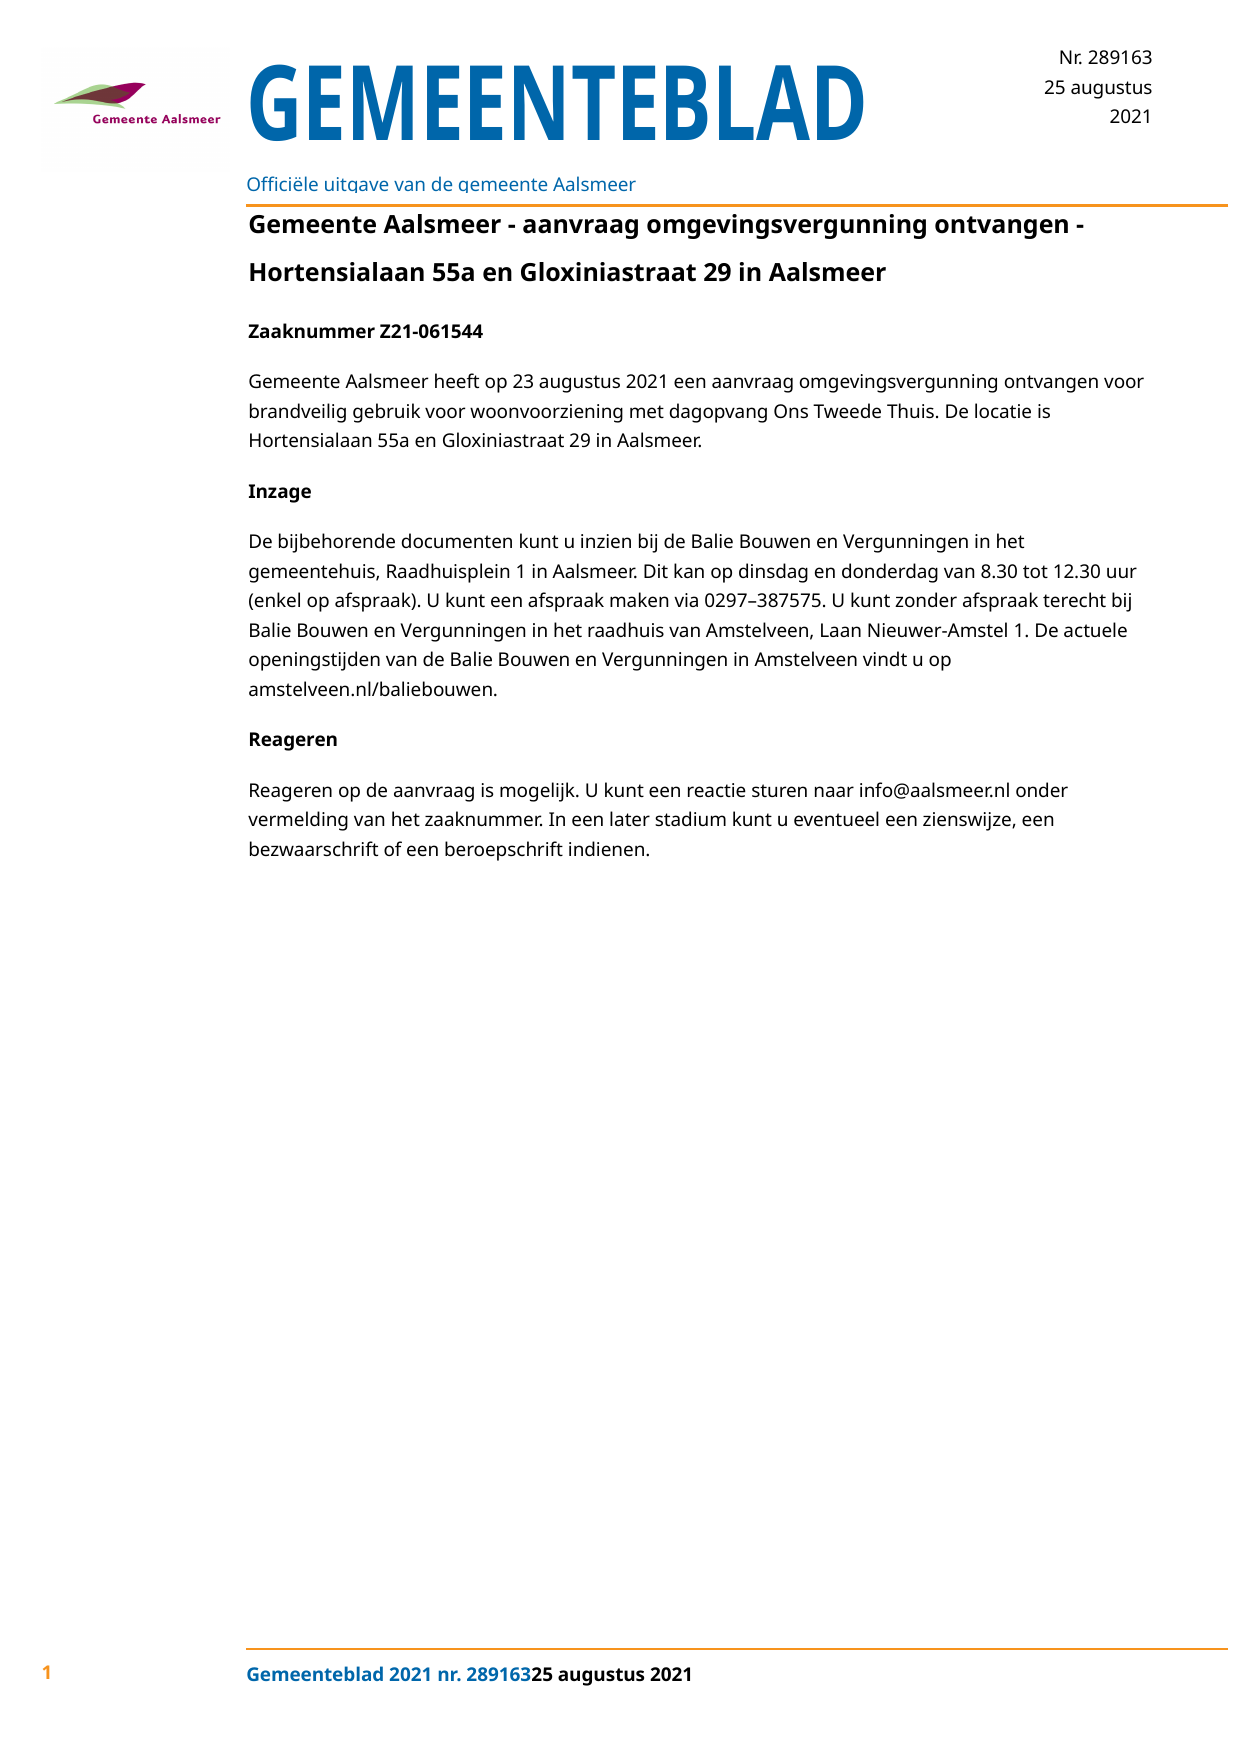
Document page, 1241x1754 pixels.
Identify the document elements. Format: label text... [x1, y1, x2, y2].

text De bijbehorende documenten kunt u inzien bij de Balie Bouwen en Vergunningen in het gemeentehuis, Raadhuisplein 1 in Aalsmeer. Dit kan op dinsdag en donderdag van 8.30 tot 12.30 uur (enkel op afspraak). U kunt een afspraak maken via 0297–387575. U kunt zonder afspraak terecht bij Balie Bouwen en Vergunningen in het raadhuis van Amstelveen, Laan Nieuwer-Amstel 1. De actuele openingstijden van de Balie Bouwen en Vergunningen in Amstelveen vindt u op amstelveen.nl/baliebouwen. [248, 528, 1152, 702]
text Gemeente Aalsmeer - aanvraag omgevingsvergunning ontvangen - Hortensialaan 55a en Gloxiniastraat 29 in Aalsmeer [248, 207, 1152, 288]
picture [41, 47, 231, 172]
text Reageren [248, 727, 1152, 752]
text Zaaknummer Z21-061544 [248, 318, 1152, 344]
text Gemeente Aalsmeer heeft op 23 augustus 2021 een aanvraag omgevingsvergunning ontvangen voor brandveilig gebruik voor woonvoorziening met dagopvang Ons Tweede Thuis. De locatie is Hortensialaan 55a en Gloxiniastraat 29 in Aalsmeer. [248, 368, 1152, 453]
text Inzage [248, 478, 1152, 504]
text Reageren op de aanvraag is mogelijk. U kunt een reactie sturen naar info@aalsmeer.nl onder vermelding van het zaaknummer. In een later stadium kunt u eventueel een zienswijze, een bezwaarschrift of een beroepschrift indienen. [248, 777, 1152, 862]
